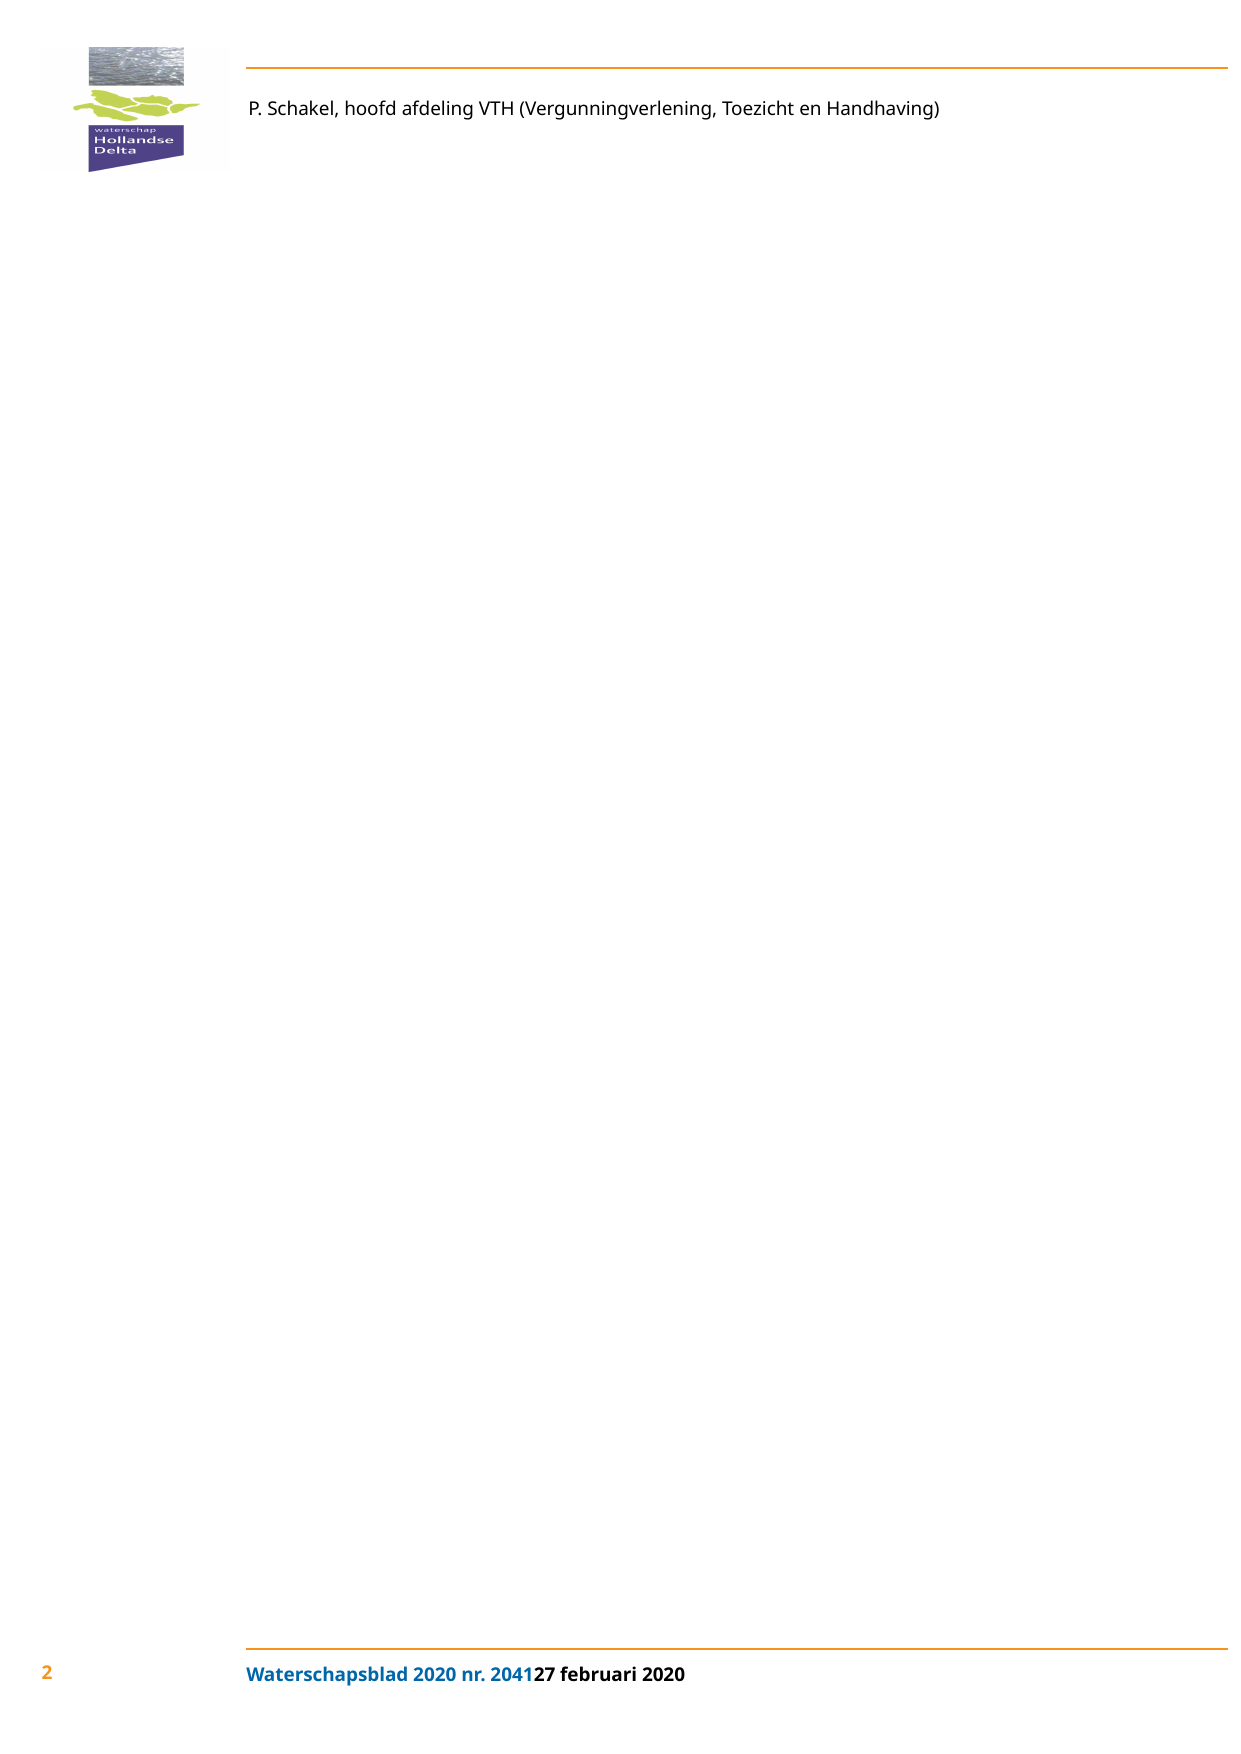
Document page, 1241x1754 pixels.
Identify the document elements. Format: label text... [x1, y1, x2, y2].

picture [41, 47, 231, 172]
text P. Schakel, hoofd afdeling VTH (Vergunningverlening, Toezicht en Handhaving) [248, 95, 1152, 121]
